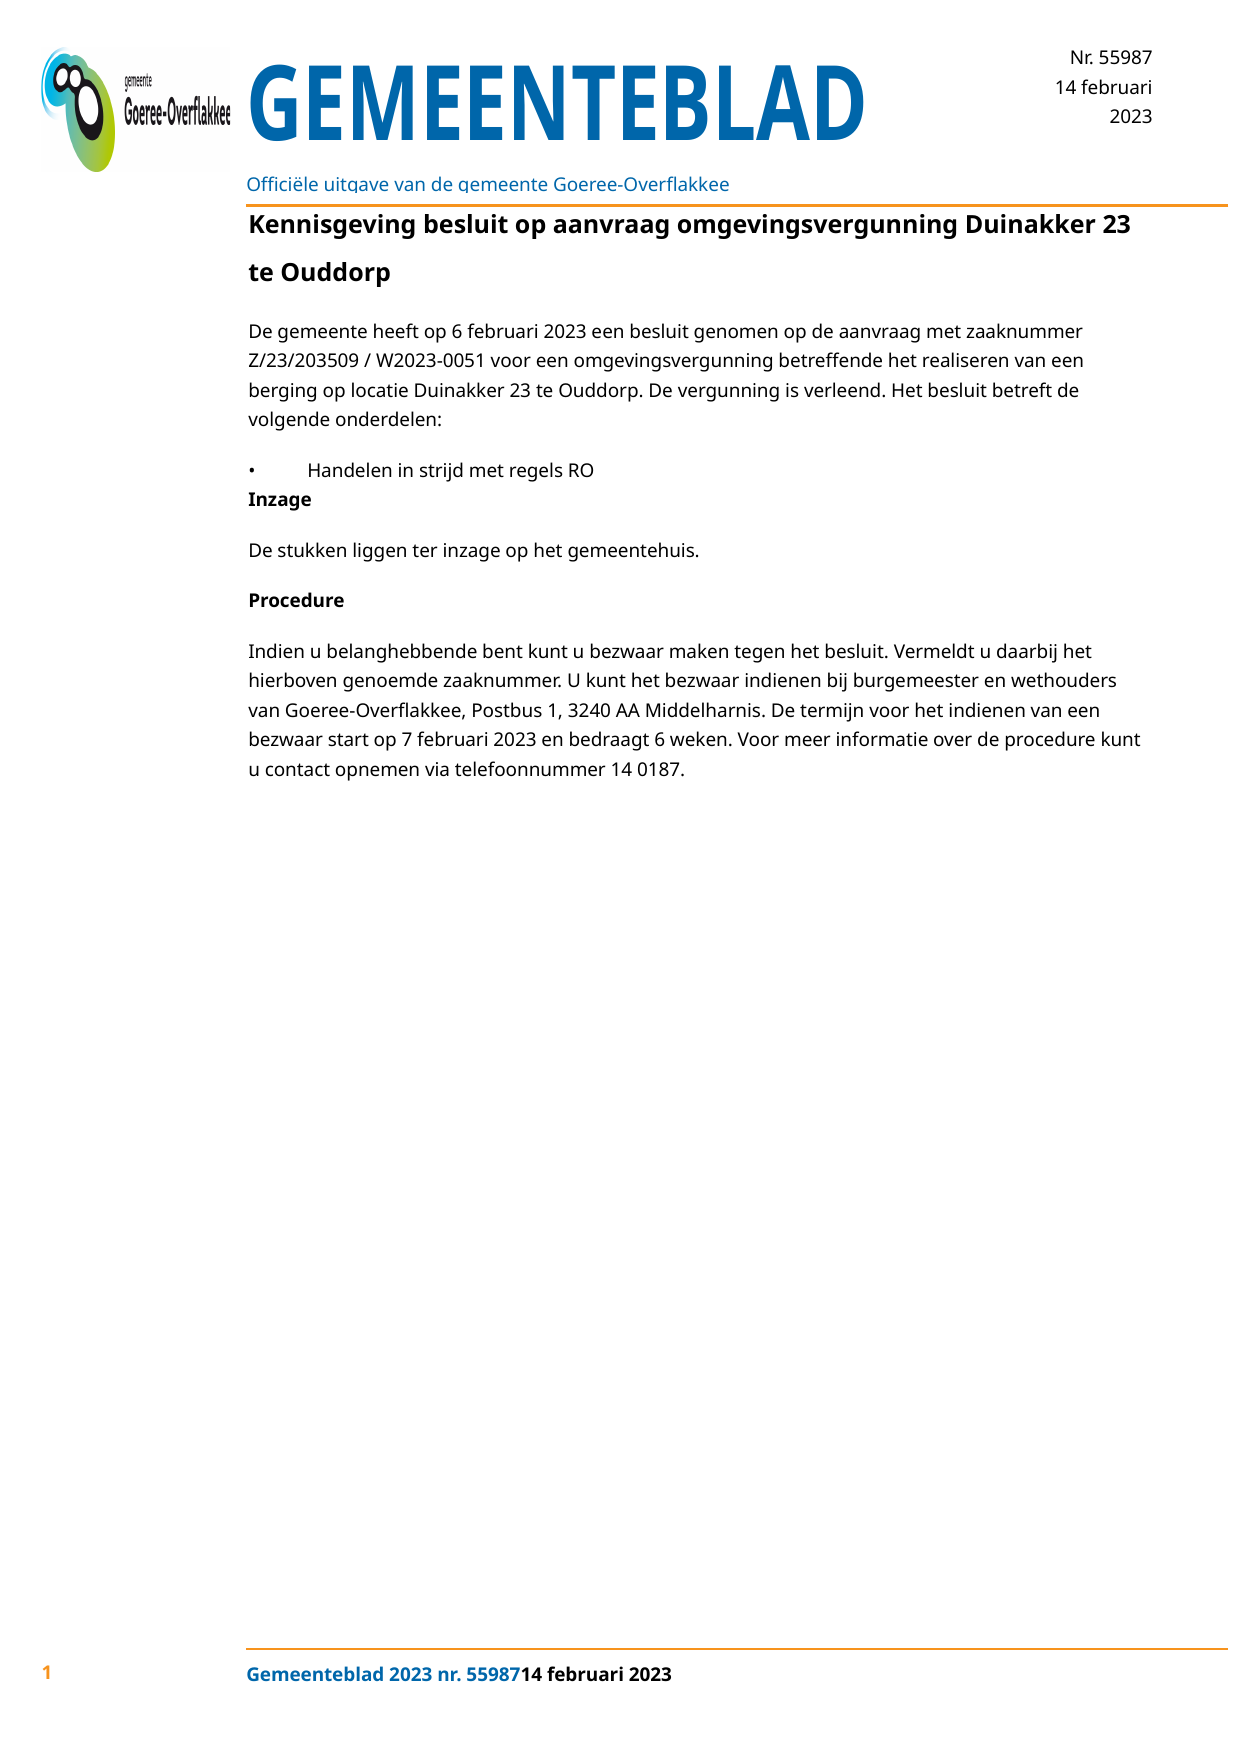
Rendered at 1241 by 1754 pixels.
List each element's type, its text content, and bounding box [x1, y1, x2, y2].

text Indien u belanghebbende bent kunt u bezwaar maken tegen het besluit. Vermeldt u daarbij het hierboven genoemde zaaknummer. U kunt het bezwaar indienen bij burgemeester en wethouders van Goeree-Overflakkee, Postbus 1, 3240 AA Middelharnis. De termijn voor het indienen van een bezwaar start op 7 februari 2023 en bedraagt 6 weken. Voor meer informatie over de procedure kunt u contact opnemen via telefoonnummer 14 0187. [248, 638, 1152, 782]
picture [41, 47, 231, 172]
text Kennisgeving besluit op aanvraag omgevingsvergunning Duinakker 23 te Ouddorp [248, 207, 1152, 288]
text De stukken liggen ter inzage op het gemeentehuis. [248, 537, 1152, 563]
list Handelen in strijd met regels RO [248, 457, 1152, 483]
text De gemeente heeft op 6 februari 2023 een besluit genomen op de aanvraag met zaaknummer Z/23/203509 / W2023-0051 voor een omgevingsvergunning betreffende het realiseren van een berging op locatie Duinakker 23 te Ouddorp. De vergunning is verleend. Het besluit betreft de volgende onderdelen: [248, 318, 1152, 432]
text Procedure [248, 587, 1152, 613]
text Inzage [248, 487, 1152, 512]
